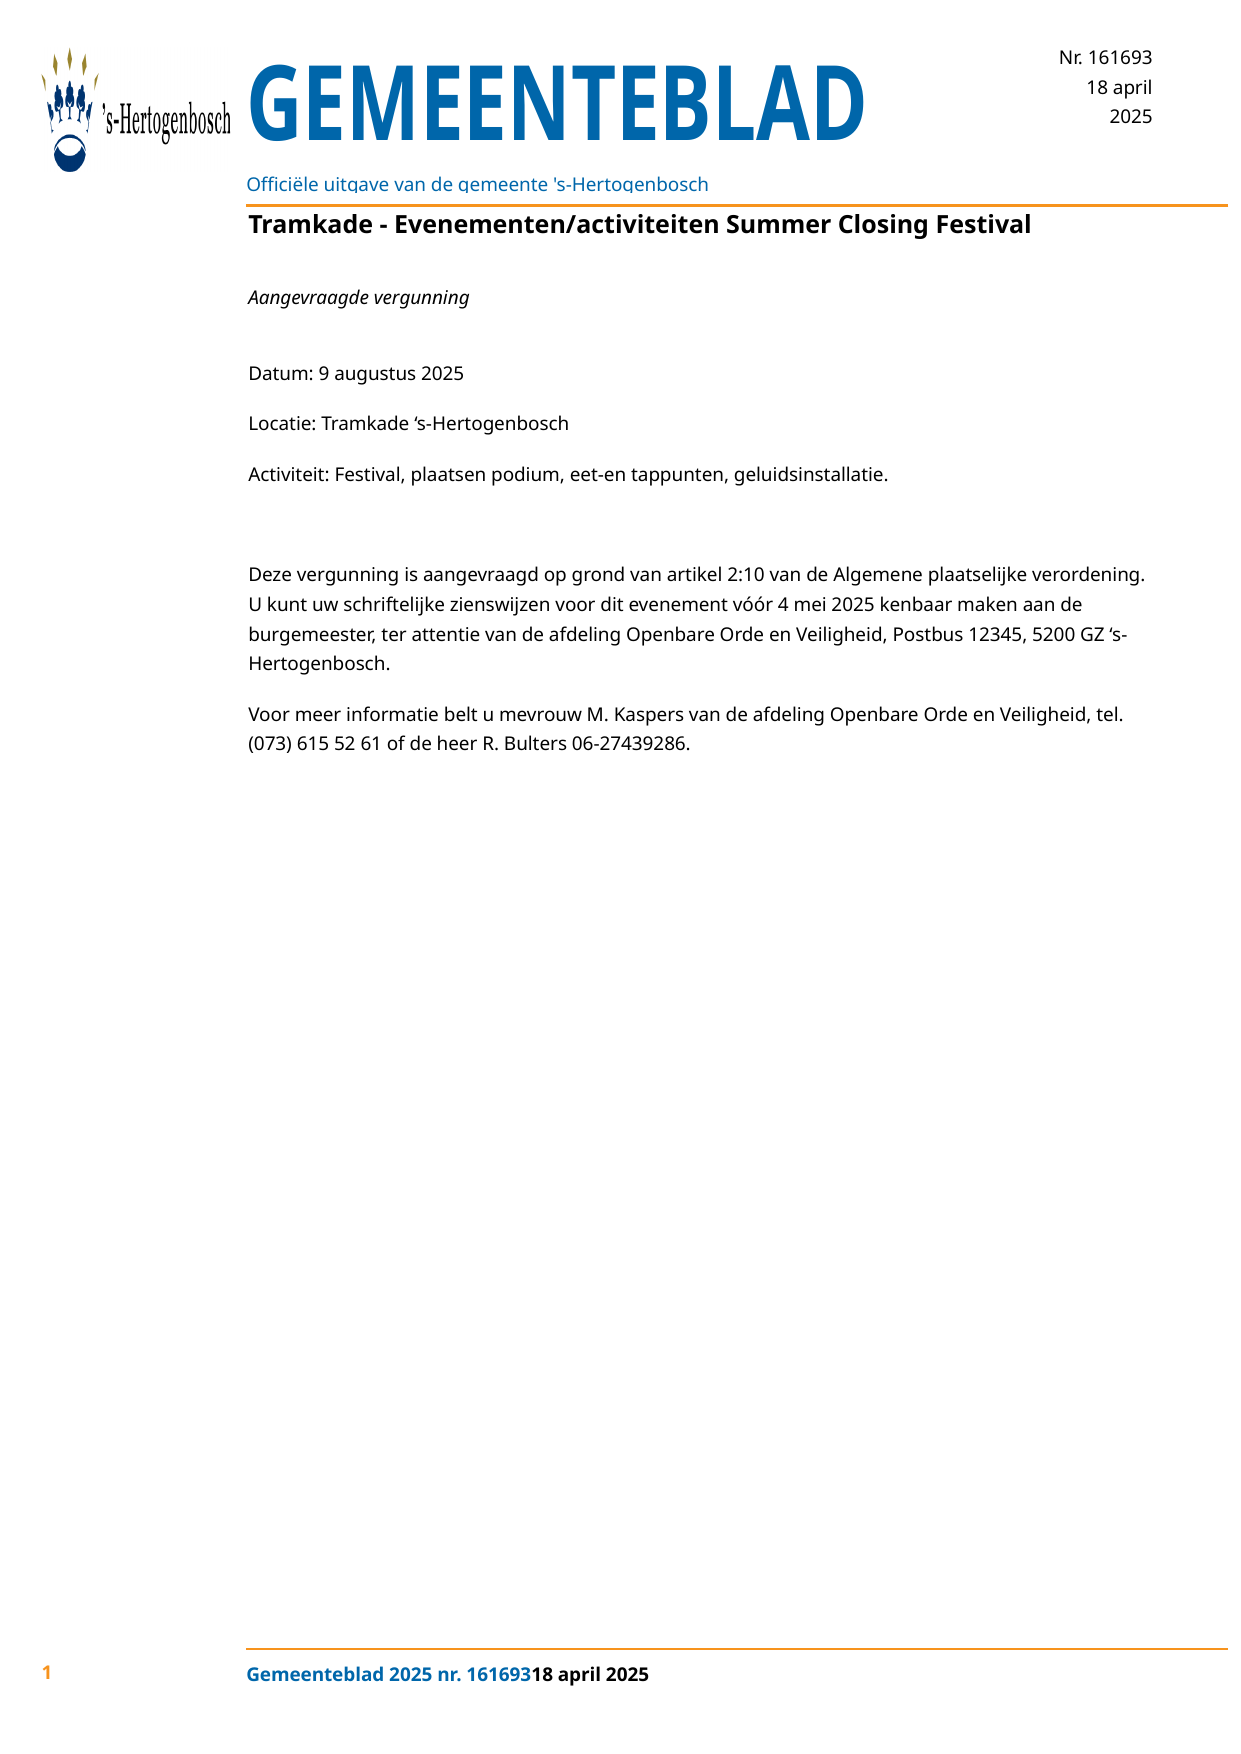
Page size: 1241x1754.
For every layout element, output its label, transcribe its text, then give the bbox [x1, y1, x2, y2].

text Datum: 9 augustus 2025 [248, 360, 1152, 386]
text Locatie: Tramkade ‘s-Hertogenbosch [248, 410, 1152, 436]
picture [41, 47, 231, 172]
text Voor meer informatie belt u mevrouw M. Kaspers van de afdeling Openbare Orde en Veiligheid, tel. (073) 615 52 61 of de heer R. Bulters 06-27439286. [248, 701, 1152, 756]
text Aangevraagde vergunning [248, 284, 1152, 309]
text Tramkade - Evenementen/activiteiten Summer Closing Festival [248, 207, 1152, 241]
text Activiteit: Festival, plaatsen podium, eet-en tappunten, geluidsinstallatie. [248, 461, 1152, 487]
text Deze vergunning is aangevraagd op grond van artikel 2:10 van de Algemene plaatselijke verordening. U kunt uw schriftelijke zienswijzen voor dit evenement vóór 4 mei 2025 kenbaar maken aan de burgemeester, ter attentie van de afdeling Openbare Orde en Veiligheid, Postbus 12345, 5200 GZ ‘s-Hertogenbosch. [248, 562, 1152, 676]
